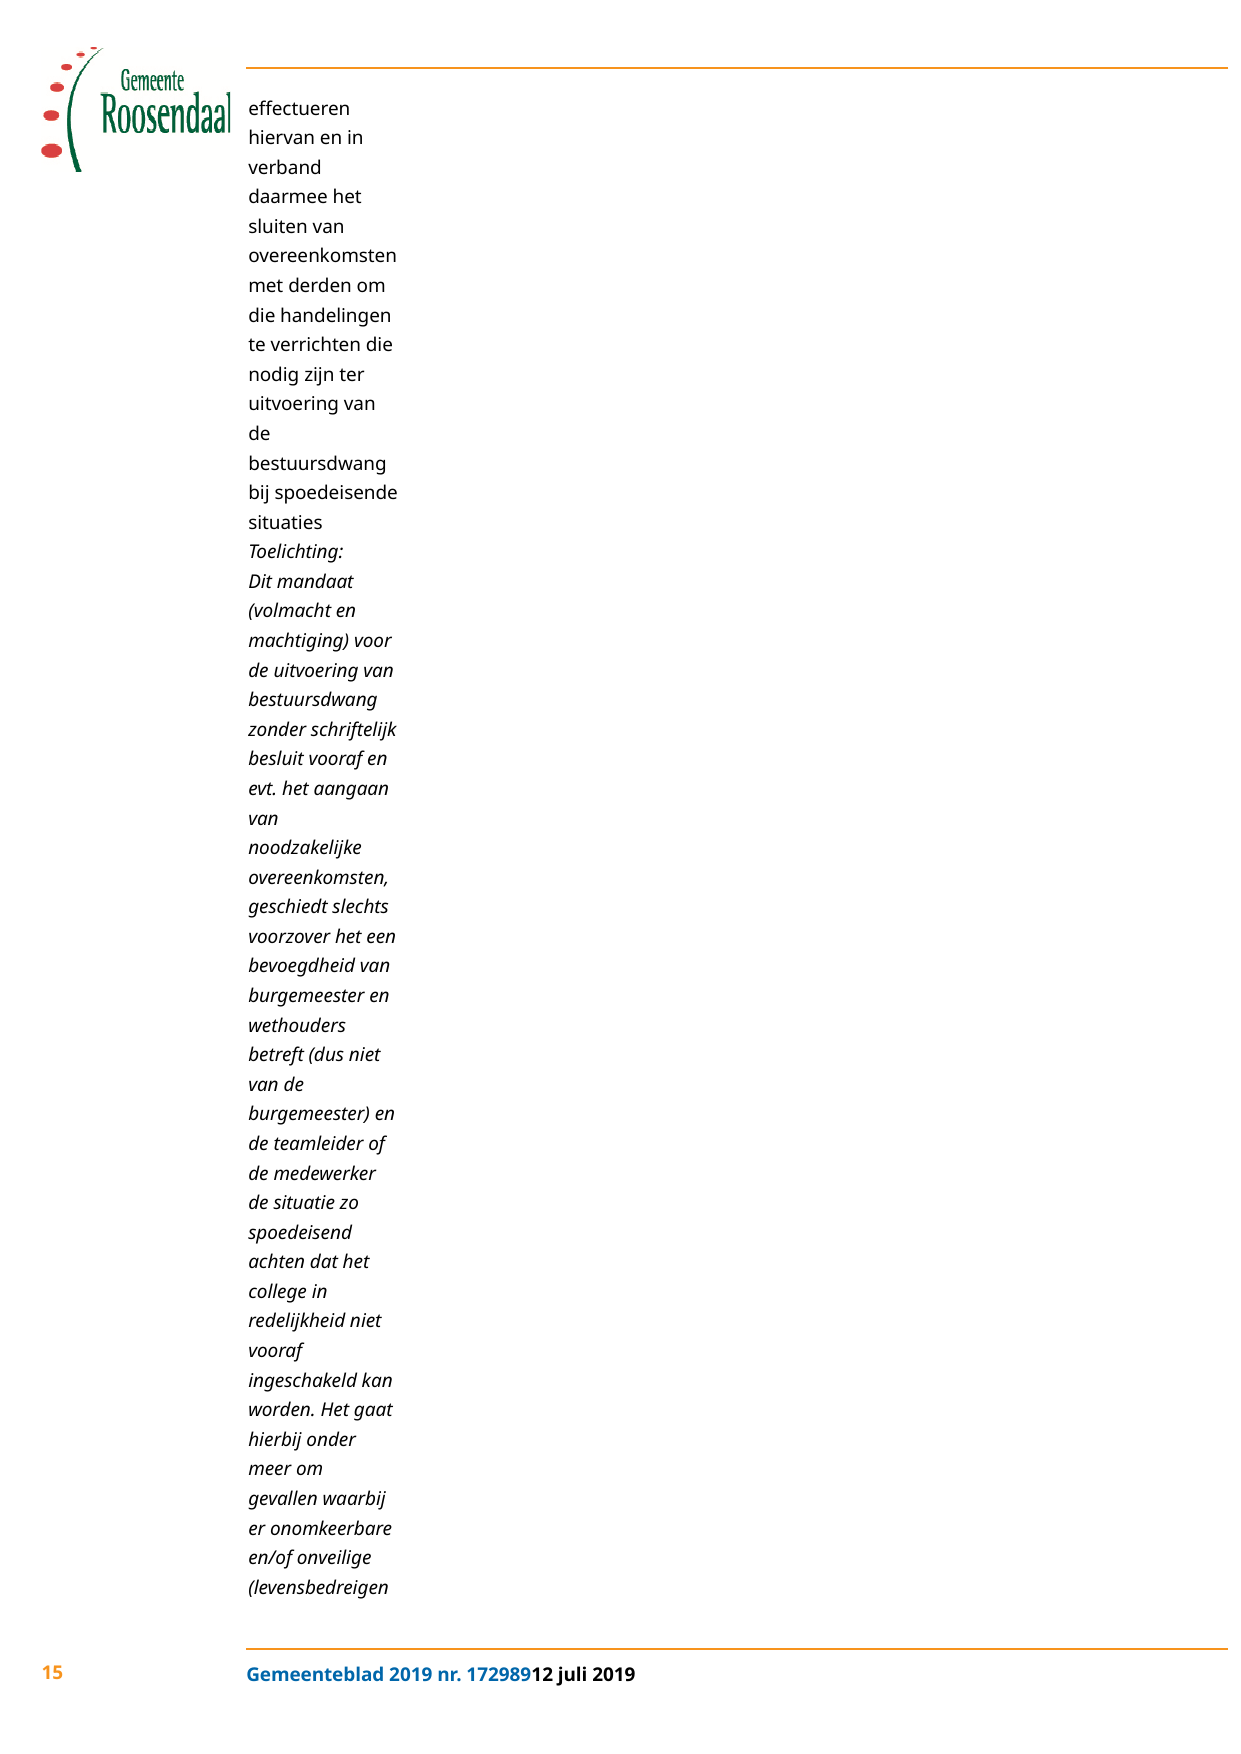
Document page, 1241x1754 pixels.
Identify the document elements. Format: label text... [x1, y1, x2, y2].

table_cell [850, 95, 1001, 1600]
table_cell [700, 95, 850, 1600]
table_cell effectueren hiervan en in verband daarmee het sluiten van overeenkomsten met derden om die handelingen te verrichten die nodig zijn ter uitvoering van de bestuursdwang bij spoedeisende situaties Toelichting: Dit mandaat (volmacht en machtiging) voor de uitvoering van bestuursdwang zonder schriftelijk besluit vooraf en evt. het aangaan van noodzakelijke overeenkomsten, geschiedt slechts voorzover het een bevoegdheid van burgemeester en wethouders betreft (dus niet van de burgemeester) en de teamleider of de medewerker de situatie zo spoedeisend achten dat het college in redelijkheid niet vooraf ingeschakeld kan worden. Het gaat hierbij onder meer om gevallen waarbij er onomkeerbare en/of onveilige (levensbedreigen [248, 95, 398, 1600]
table_cell [1001, 95, 1152, 1600]
picture [41, 47, 231, 172]
table_cell [399, 95, 549, 1600]
table_cell [549, 95, 700, 1600]
